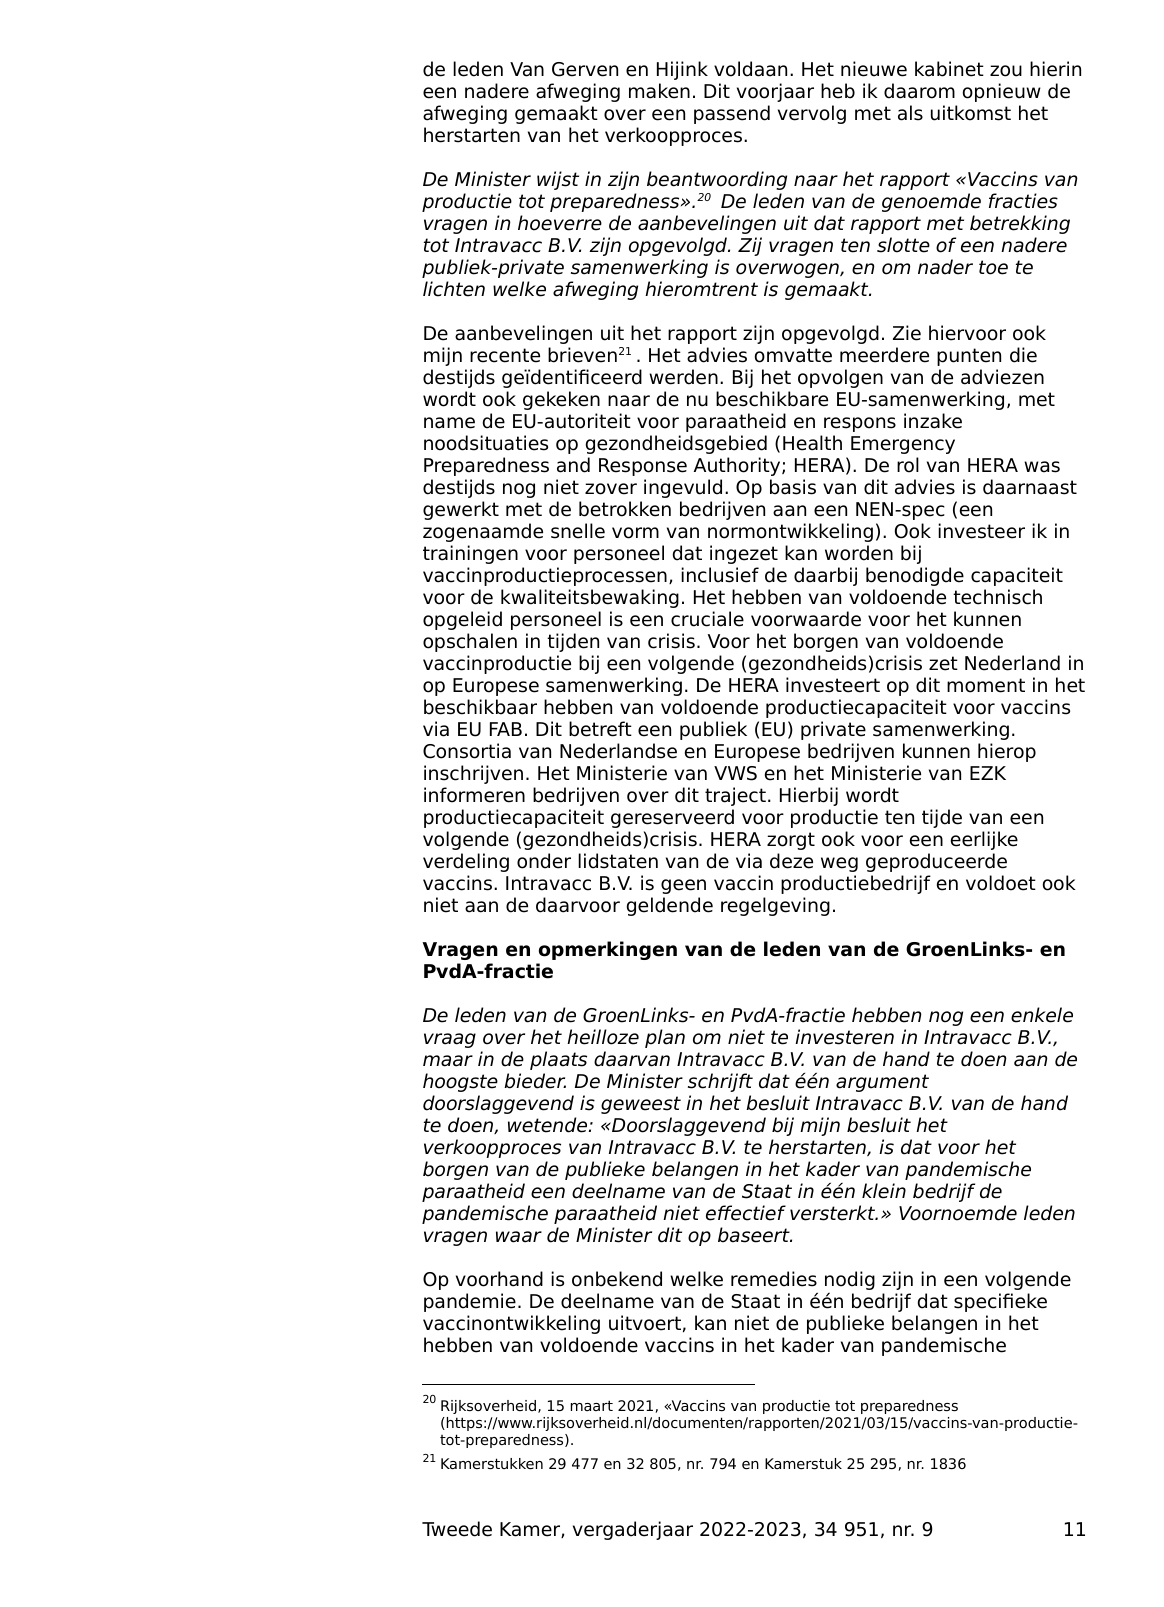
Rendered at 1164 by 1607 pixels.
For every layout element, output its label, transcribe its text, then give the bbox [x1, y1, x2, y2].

text de leden Van Gerven en Hijink voldaan. Het nieuwe kabinet zou hierin een nadere afweging maken. Dit voorjaar heb ik daarom opnieuw de afweging gemaakt over een passend vervolg met als uitkomst het herstarten van het verkoopproces. [422, 59, 1087, 147]
text De Minister wijst in zijn beantwoording naar het rapport «Vaccins van productie tot preparedness». De leden van de genoemde fracties vragen in hoeverre de aanbevelingen uit dat rapport met betrekking tot Intravacc B.V. zijn opgevolgd. Zij vragen ten slotte of een nadere publiek-private samenwerking is overwogen, en om nader toe te lichten welke afweging hieromtrent is gemaakt. [422, 169, 1087, 301]
text Op voorhand is onbekend welke remedies nodig zijn in een volgende pandemie. De deelname van de Staat in één bedrijf dat specifieke vaccinontwikkeling uitvoert, kan niet de publieke belangen in het hebben van voldoende vaccins in het kader van pandemische [422, 1269, 1087, 1357]
text De aanbevelingen uit het rapport zijn opgevolgd. Zie hiervoor ook mijn recente brieven. Het advies omvatte meerdere punten die destijds geïdentificeerd werden. Bij het opvolgen van de adviezen wordt ook gekeken naar de nu beschikbare EU-samenwerking, met name de EU-autoriteit voor paraatheid en respons inzake noodsituaties op gezondheidsgebied (Health Emergency Preparedness and Response Authority; HERA). De rol van HERA was destijds nog niet zover ingevuld. Op basis van dit advies is daarnaast gewerkt met de betrokken bedrijven aan een NEN-spec (een zogenaamde snelle vorm van normontwikkeling). Ook investeer ik in trainingen voor personeel dat ingezet kan worden bij vaccinproductieprocessen, inclusief de daarbij benodigde capaciteit voor de kwaliteitsbewaking. Het hebben van voldoende technisch opgeleid personeel is een cruciale voorwaarde voor het kunnen opschalen in tijden van crisis. Voor het borgen van voldoende vaccinproductie bij een volgende (gezondheids)crisis zet Nederland in op Europese samenwerking. De HERA investeert op dit moment in het beschikbaar hebben van voldoende productiecapaciteit voor vaccins via EU FAB. Dit betreft een publiek (EU) private samenwerking. Consortia van Nederlandse en Europese bedrijven kunnen hierop inschrijven. Het Ministerie van VWS en het Ministerie van EZK informeren bedrijven over dit traject. Hierbij wordt productiecapaciteit gereserveerd voor productie ten tijde van een volgende (gezondheids)crisis. HERA zorgt ook voor een eerlijke verdeling onder lidstaten van de via deze weg geproduceerde vaccins. Intravacc B.V. is geen vaccin productiebedrijf en voldoet ook niet aan de daarvoor geldende regelgeving. [422, 323, 1087, 917]
text Rijksoverheid, 15 maart 2021, «Vaccins van productie tot preparedness (https://www.rijksoverheid.nl/documenten/rapporten/2021/03/15/vaccins-van-productie-tot-preparedness). [422, 1393, 1087, 1449]
subtitle Vragen en opmerkingen van de leden van de GroenLinks- en PvdA-fractie [422, 939, 1087, 983]
text De leden van de GroenLinks- en PvdA-fractie hebben nog een enkele vraag over het heilloze plan om niet te investeren in Intravacc B.V., maar in de plaats daarvan Intravacc B.V. van de hand te doen aan de hoogste bieder. De Minister schrijft dat één argument doorslaggevend is geweest in het besluit Intravacc B.V. van de hand te doen, wetende: «Doorslaggevend bij mijn besluit het verkoopproces van Intravacc B.V. te herstarten, is dat voor het borgen van de publieke belangen in het kader van pandemische paraatheid een deelname van de Staat in één klein bedrijf de pandemische paraatheid niet effectief versterkt.» Voornoemde leden vragen waar de Minister dit op baseert. [422, 1005, 1087, 1247]
text Kamerstukken 29 477 en 32 805, nr. 794 en Kamerstuk 25 295, nr. 1836 [422, 1452, 1087, 1474]
